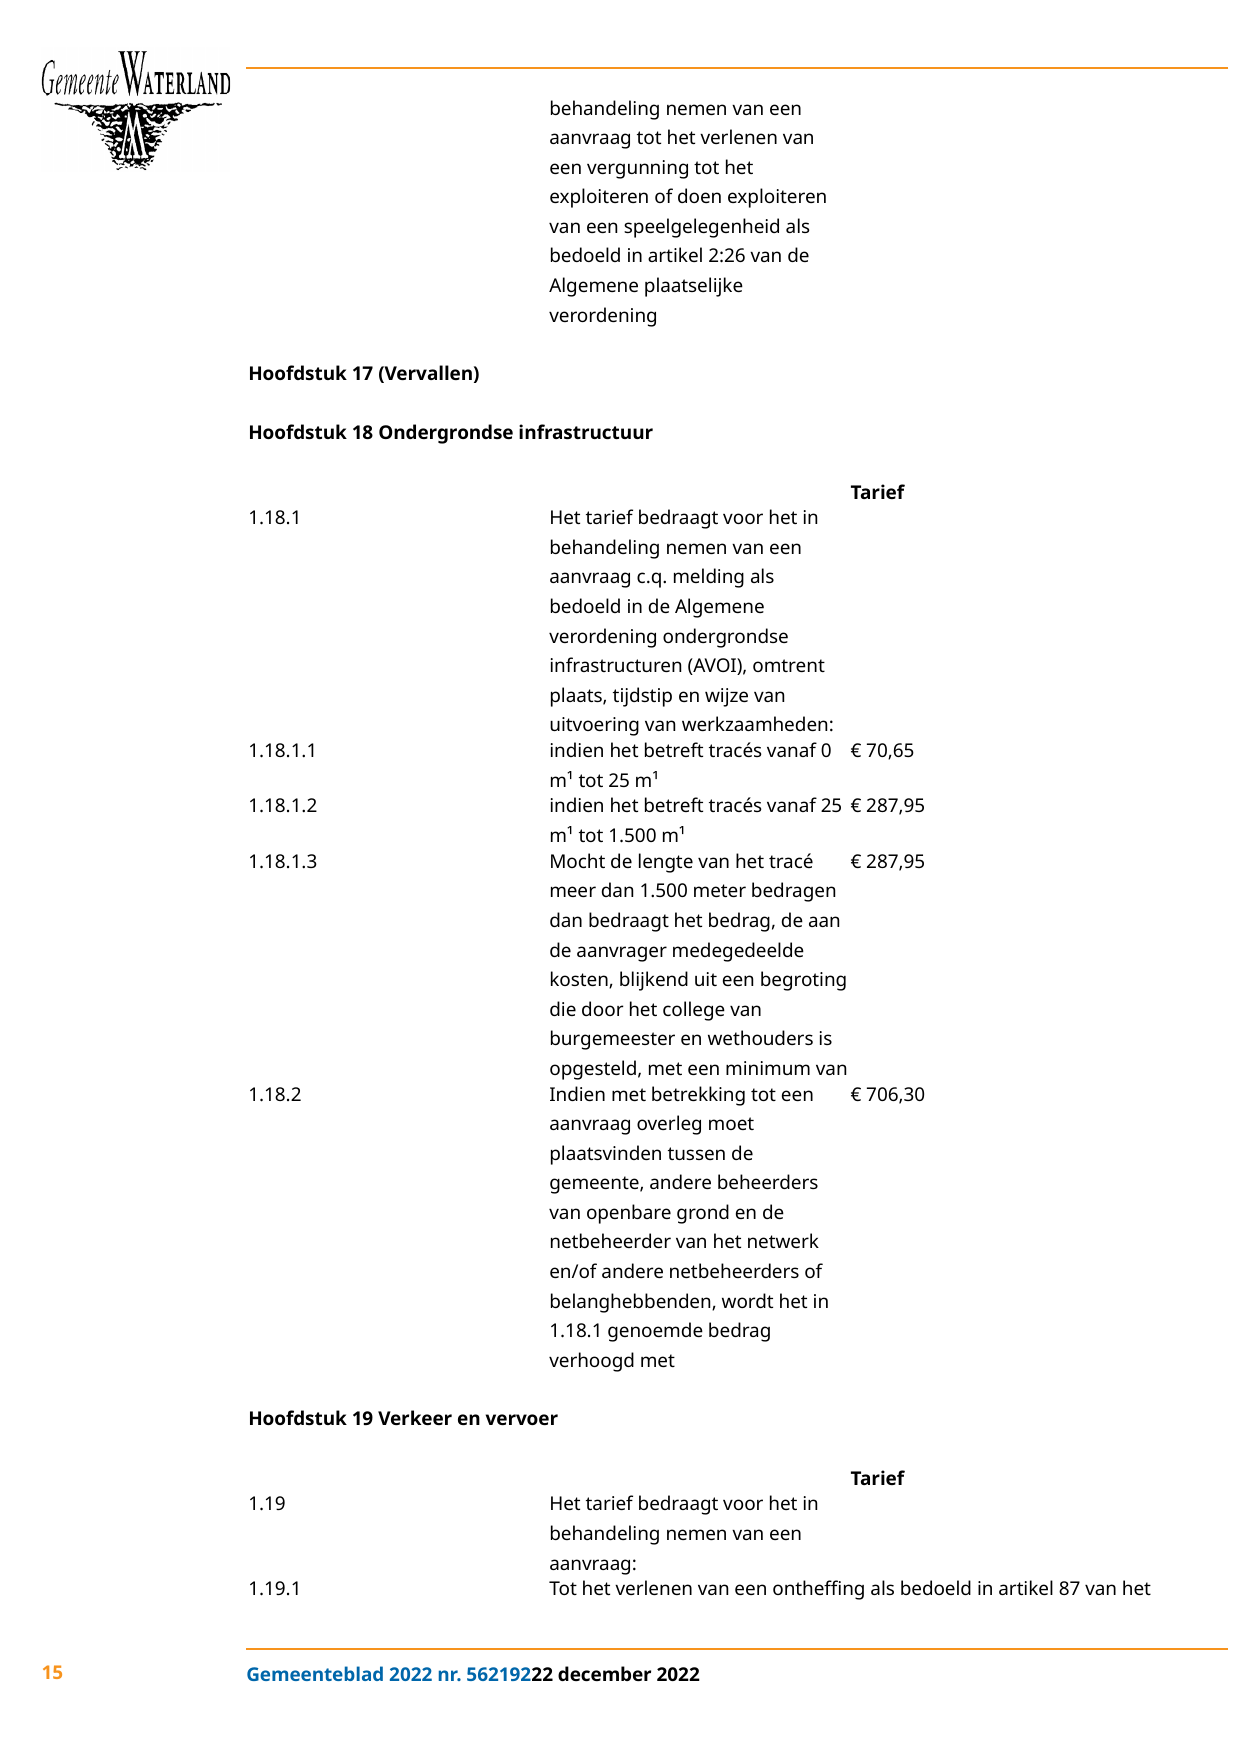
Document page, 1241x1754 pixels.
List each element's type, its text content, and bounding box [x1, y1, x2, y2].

table_cell Tot het verlenen van een ontheffing als bedoeld in artikel 87 van het [549, 1576, 1152, 1601]
table_cell Mocht de lengte van het tracé meer dan 1.500 meter bedragen dan bedraagt het bedrag, de aan de aanvrager medegedeelde kosten, blijkend uit een begroting die door het college van burgemeester en wethouders is opgesteld, met een minimum van [549, 848, 850, 1081]
table_cell 1.19 [248, 1491, 549, 1576]
table_cell [248, 95, 549, 328]
table_cell 1.18.1.3 [248, 848, 549, 1081]
table_cell € 287,95 [850, 793, 1152, 848]
table_cell € 70,65 [850, 738, 1152, 793]
text Hoofdstuk 17 (Vervallen) [248, 360, 1152, 386]
table_cell indien het betreft tracés vanaf 0 m¹ tot 25 m¹ [549, 738, 850, 793]
table_cell behandeling nemen van een aanvraag tot het verlenen van een vergunning tot het exploiteren of doen exploiteren van een speelgelegenheid als bedoeld in artikel 2:26 van de Algemene plaatselijke verordening [549, 95, 850, 328]
table_header Tarief [850, 479, 1152, 504]
table_cell 1.18.1.1 [248, 738, 549, 793]
table_cell € 706,30 [850, 1081, 1152, 1373]
table_cell [850, 95, 1152, 328]
table_cell 1.18.2 [248, 1081, 549, 1373]
table_cell 1.18.1 [248, 505, 549, 737]
table_cell Het tarief bedraagt voor het in behandeling nemen van een aanvraag c.q. melding als bedoeld in de Algemene verordening ondergrondse infrastructuren (AVOI), omtrent plaats, tijdstip en wijze van uitvoering van werkzaamheden: [549, 505, 850, 737]
table_cell Indien met betrekking tot een aanvraag overleg moet plaatsvinden tussen de gemeente, andere beheerders van openbare grond en de netbeheerder van het netwerk en/of andere netbeheerders of belanghebbenden, wordt het in 1.18.1 genoemde bedrag verhoogd met [549, 1081, 850, 1373]
table_cell 1.18.1.2 [248, 793, 549, 848]
table_header Tarief [850, 1465, 1152, 1491]
text Hoofdstuk 19 Verkeer en vervoer [248, 1406, 1152, 1431]
table_cell indien het betreft tracés vanaf 25 m¹ tot 1.500 m¹ [549, 793, 850, 848]
table_cell 1.19.1 [248, 1576, 549, 1601]
table_cell [850, 1491, 1152, 1576]
text Hoofdstuk 18 Ondergrondse infrastructuur [248, 419, 1152, 445]
picture [41, 47, 231, 172]
table_header [248, 479, 850, 504]
table_cell € 287,95 [850, 848, 1152, 1081]
table_cell Het tarief bedraagt voor het in behandeling nemen van een aanvraag: [549, 1491, 850, 1576]
table_header [248, 1465, 850, 1491]
table_cell [850, 505, 1152, 737]
